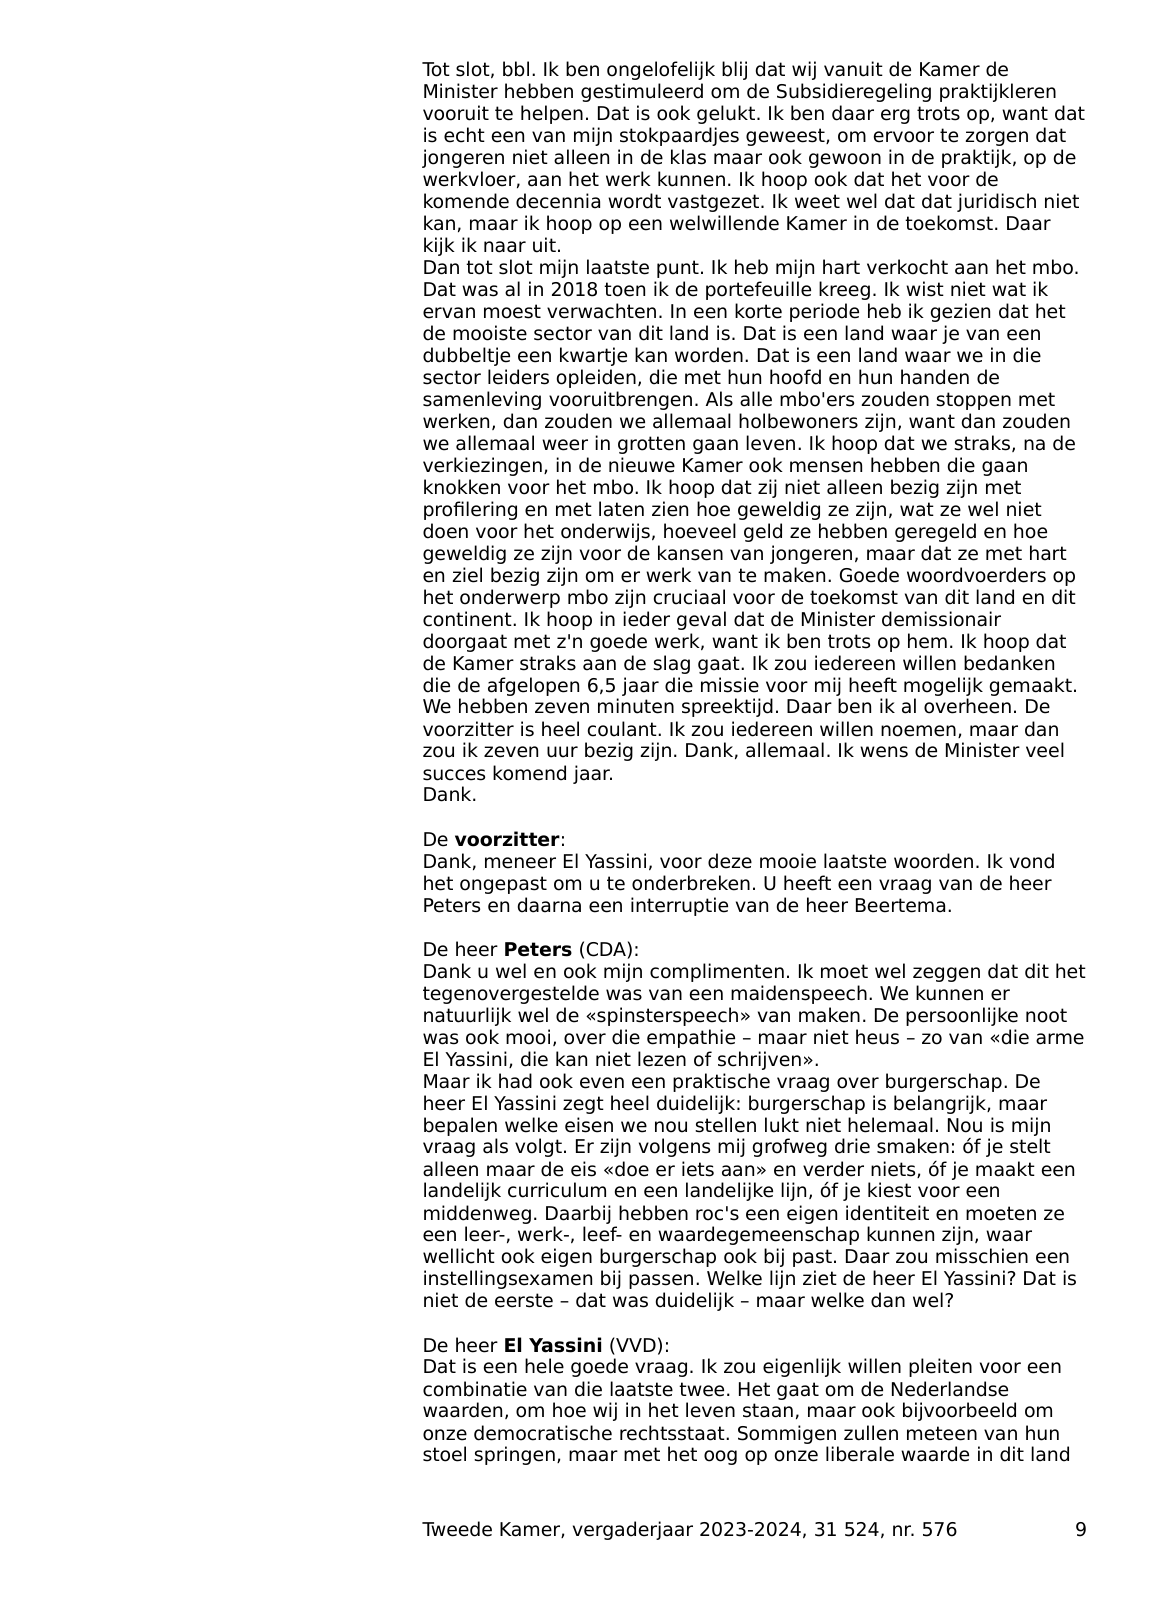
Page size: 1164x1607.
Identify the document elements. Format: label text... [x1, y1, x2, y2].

text De voorzitter: [422, 828, 1087, 851]
text Tot slot, bbl. Ik ben ongelofelijk blij dat wij vanuit de Kamer de Minister hebben gestimuleerd om de Subsidieregeling praktijkleren vooruit te helpen. Dat is ook gelukt. Ik ben daar erg trots op, want dat is echt een van mijn stokpaardjes geweest, om ervoor te zorgen dat jongeren niet alleen in de klas maar ook gewoon in de praktijk, op de werkvloer, aan het werk kunnen. Ik hoop ook dat het voor de komende decennia wordt vastgezet. Ik weet wel dat dat juridisch niet kan, maar ik hoop op een welwillende Kamer in de toekomst. Daar kijk ik naar uit. [422, 59, 1087, 257]
text Dank u wel en ook mijn complimenten. Ik moet wel zeggen dat dit het tegenovergestelde was van een maidenspeech. We kunnen er natuurlijk wel de «spinsterspeech» van maken. De persoonlijke noot was ook mooi, over die empathie – maar niet heus – zo van «die arme El Yassini, die kan niet lezen of schrijven». [422, 961, 1087, 1071]
text Maar ik had ook even een praktische vraag over burgerschap. De heer El Yassini zegt heel duidelijk: burgerschap is belangrijk, maar bepalen welke eisen we nou stellen lukt niet helemaal. Nou is mijn vraag als volgt. Er zijn volgens mij grofweg drie smaken: óf je stelt alleen maar de eis «doe er iets aan» en verder niets, óf je maakt een landelijk curriculum en een landelijke lijn, óf je kiest voor een middenweg. Daarbij hebben roc's een eigen identiteit en moeten ze een leer-, werk-, leef- en waardegemeenschap kunnen zijn, waar wellicht ook eigen burgerschap ook bij past. Daar zou misschien een instellingsexamen bij passen. Welke lijn ziet de heer El Yassini? Dat is niet de eerste – dat was duidelijk – maar welke dan wel? [422, 1071, 1087, 1312]
text Dan tot slot mijn laatste punt. Ik heb mijn hart verkocht aan het mbo. Dat was al in 2018 toen ik de portefeuille kreeg. Ik wist niet wat ik ervan moest verwachten. In een korte periode heb ik gezien dat het de mooiste sector van dit land is. Dat is een land waar je van een dubbeltje een kwartje kan worden. Dat is een land waar we in die sector leiders opleiden, die met hun hoofd en hun handen de samenleving vooruitbrengen. Als alle mbo'ers zouden stoppen met werken, dan zouden we allemaal holbewoners zijn, want dan zouden we allemaal weer in grotten gaan leven. Ik hoop dat we straks, na de verkiezingen, in de nieuwe Kamer ook mensen hebben die gaan knokken voor het mbo. Ik hoop dat zij niet alleen bezig zijn met profilering en met laten zien hoe geweldig ze zijn, wat ze wel niet doen voor het onderwijs, hoeveel geld ze hebben geregeld en hoe geweldig ze zijn voor de kansen van jongeren, maar dat ze met hart en ziel bezig zijn om er werk van te maken. Goede woordvoerders op het onderwerp mbo zijn cruciaal voor de toekomst van dit land en dit continent. Ik hoop in ieder geval dat de Minister demissionair doorgaat met z'n goede werk, want ik ben trots op hem. Ik hoop dat de Kamer straks aan de slag gaat. Ik zou iedereen willen bedanken die de afgelopen 6,5 jaar die missie voor mij heeft mogelijk gemaakt. We hebben zeven minuten spreektijd. Daar ben ik al overheen. De voorzitter is heel coulant. Ik zou iedereen willen noemen, maar dan zou ik zeven uur bezig zijn. Dank, allemaal. Ik wens de Minister veel succes komend jaar. [422, 257, 1087, 784]
text Dank. [422, 784, 1087, 806]
text De heer El Yassini (VVD): [422, 1334, 1087, 1356]
text De heer Peters (CDA): [422, 939, 1087, 961]
text Dank, meneer El Yassini, voor deze mooie laatste woorden. Ik vond het ongepast om u te onderbreken. U heeft een vraag van de heer Peters en daarna een interruptie van de heer Beertema. [422, 851, 1087, 916]
text Dat is een hele goede vraag. Ik zou eigenlijk willen pleiten voor een combinatie van die laatste twee. Het gaat om de Nederlandse waarden, om hoe wij in het leven staan, maar ook bijvoorbeeld om onze democratische rechtsstaat. Sommigen zullen meteen van hun stoel springen, maar met het oog op onze liberale waarde in dit land [422, 1356, 1087, 1466]
